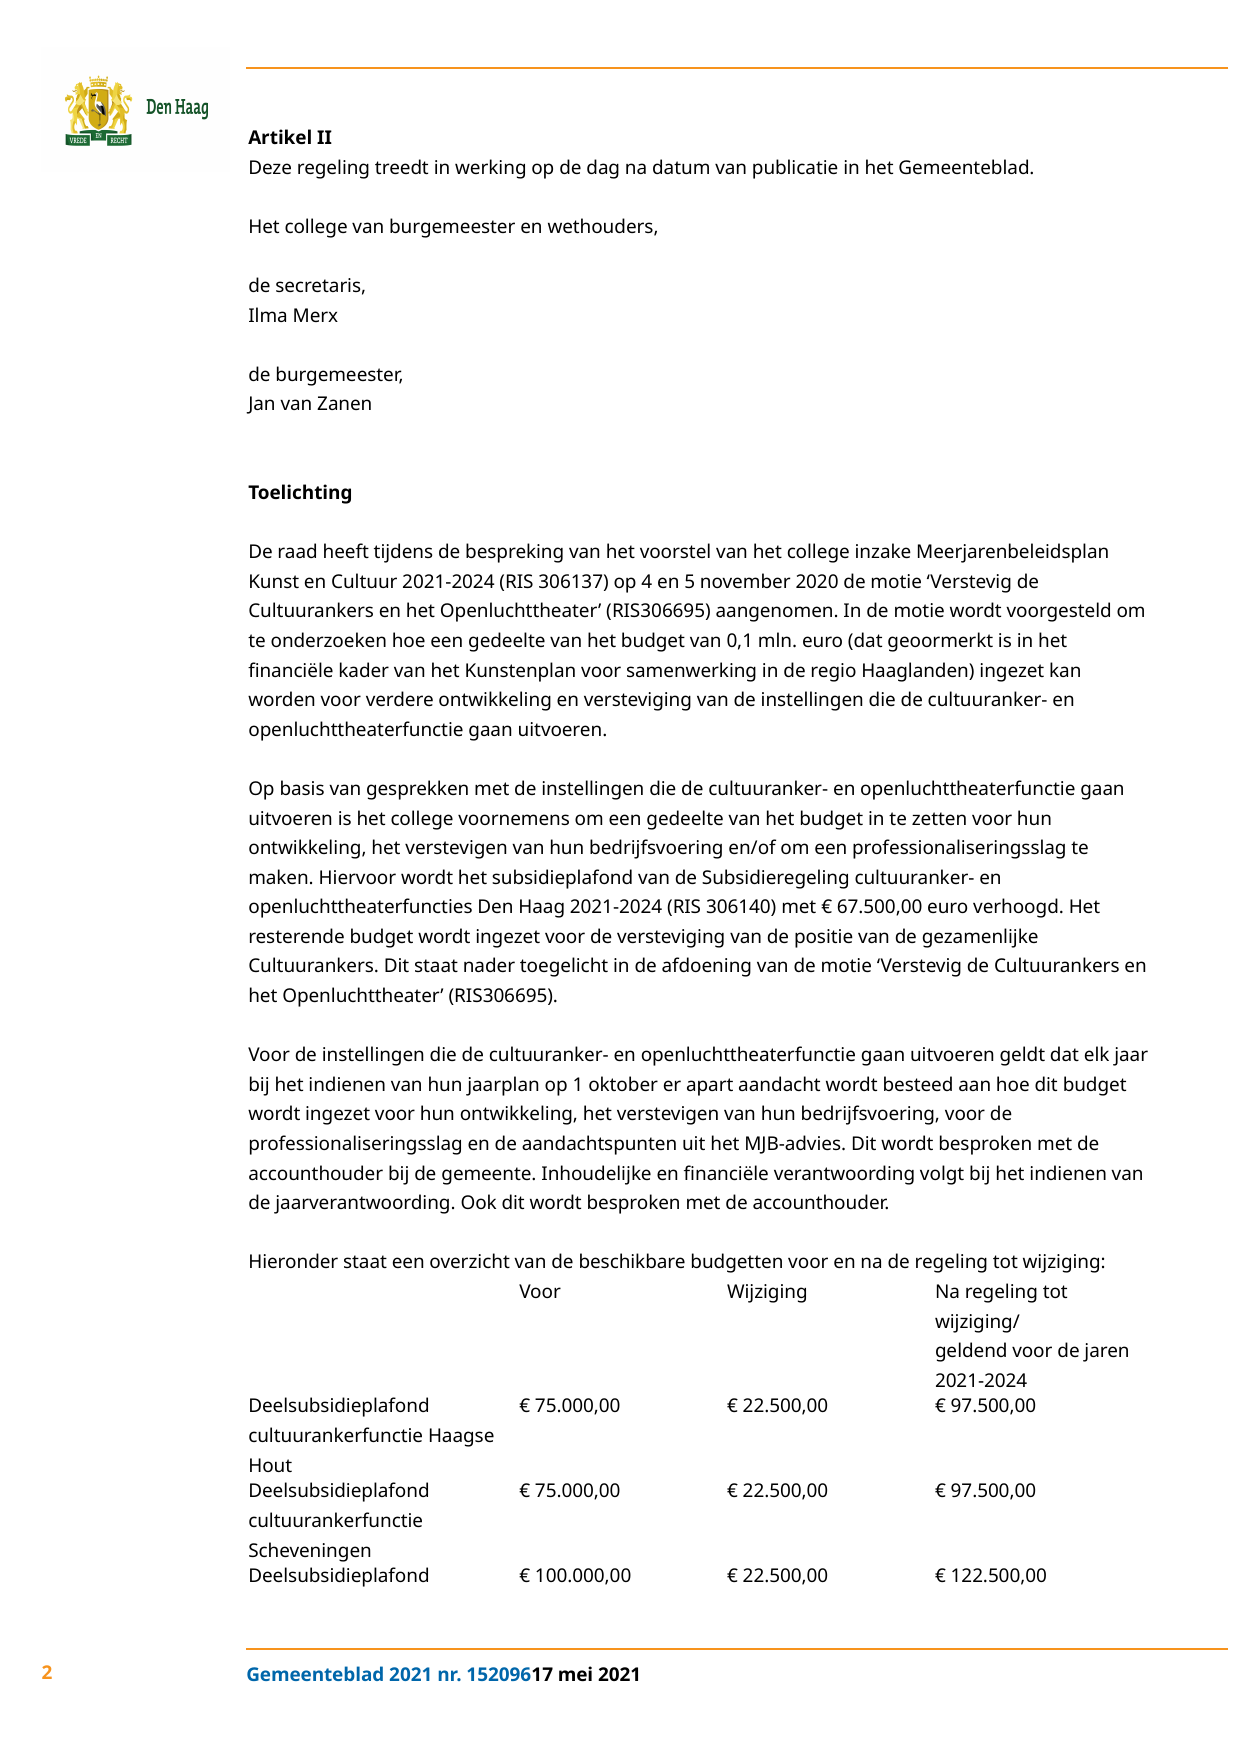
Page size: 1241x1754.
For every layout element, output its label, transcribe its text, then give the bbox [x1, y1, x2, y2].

table_header [248, 1278, 519, 1393]
table_cell € 75.000,00 [519, 1478, 727, 1562]
text Op basis van gesprekken met de instellingen die de cultuuranker- en openluchttheaterfunctie gaan uitvoeren is het college voornemens om een gedeelte van het budget in te zetten voor hun ontwikkeling, het verstevigen van hun bedrijfsvoering en/of om een professionaliseringsslag te maken. Hiervoor wordt het subsidieplafond van de Subsidieregeling cultuuranker- en openluchttheaterfuncties Den Haag 2021-2024 (RIS 306140) met € 67.500,00 euro verhoogd. Het resterende budget wordt ingezet voor de versteviging van de positie van de gezamenlijke Cultuurankers. Dit staat nader toegelicht in de afdoening van de motie ‘Verstevig de Cultuurankers en het Openluchttheater’ (RIS306695). [248, 775, 1152, 1008]
text Ilma Merx [248, 302, 1152, 328]
picture [41, 47, 231, 172]
table_cell Deelsubsidieplafond cultuurankerfunctie Haagse Hout [248, 1393, 519, 1478]
table_cell € 97.500,00 [935, 1478, 1152, 1562]
table_cell € 22.500,00 [727, 1563, 935, 1588]
table_cell € 122.500,00 [935, 1563, 1152, 1588]
table_cell € 97.500,00 [935, 1393, 1152, 1478]
table_cell € 75.000,00 [519, 1393, 727, 1478]
text Hieronder staat een overzicht van de beschikbare budgetten voor en na de regeling tot wijziging: [248, 1248, 1152, 1274]
table_cell € 22.500,00 [727, 1393, 935, 1478]
table_cell Deelsubsidieplafond cultuurankerfunctie Scheveningen [248, 1478, 519, 1562]
table_header Wijziging [727, 1278, 935, 1393]
text Deze regeling treedt in werking op de dag na datum van publicatie in het Gemeenteblad. [248, 154, 1152, 180]
text Artikel II [248, 124, 1152, 150]
text Het college van burgemeester en wethouders, [248, 213, 1152, 239]
text Jan van Zanen [248, 391, 1152, 416]
table_header Na regeling tot wijziging/ geldend voor de jaren 2021-2024 [935, 1278, 1152, 1393]
text Toelichting [248, 479, 1152, 505]
table_cell € 100.000,00 [519, 1563, 727, 1588]
text De raad heeft tijdens de bespreking van het voorstel van het college inzake Meerjarenbeleidsplan Kunst en Cultuur 2021-2024 (RIS 306137) op 4 en 5 november 2020 de motie ‘Verstevig de Cultuurankers en het Openluchttheater’ (RIS306695) aangenomen. In de motie wordt voorgesteld om te onderzoeken hoe een gedeelte van het budget van 0,1 mln. euro (dat geoormerkt is in het financiële kader van het Kunstenplan voor samenwerking in de regio Haaglanden) ingezet kan worden voor verdere ontwikkeling en versteviging van de instellingen die de cultuuranker- en openluchttheaterfunctie gaan uitvoeren. [248, 538, 1152, 742]
table_cell € 22.500,00 [727, 1478, 935, 1562]
text de burgemeester, [248, 361, 1152, 387]
text de secretaris, [248, 272, 1152, 298]
text Voor de instellingen die de cultuuranker- en openluchttheaterfunctie gaan uitvoeren geldt dat elk jaar bij het indienen van hun jaarplan op 1 oktober er apart aandacht wordt besteed aan hoe dit budget wordt ingezet voor hun ontwikkeling, het verstevigen van hun bedrijfsvoering, voor de professionaliseringsslag en de aandachtspunten uit het MJB-advies. Dit wordt besproken met de accounthouder bij de gemeente. Inhoudelijke en financiële verantwoording volgt bij het indienen van de jaarverantwoording. Ook dit wordt besproken met de accounthouder. [248, 1041, 1152, 1215]
table_header Voor [519, 1278, 727, 1393]
table_cell Deelsubsidieplafond [248, 1563, 519, 1588]
